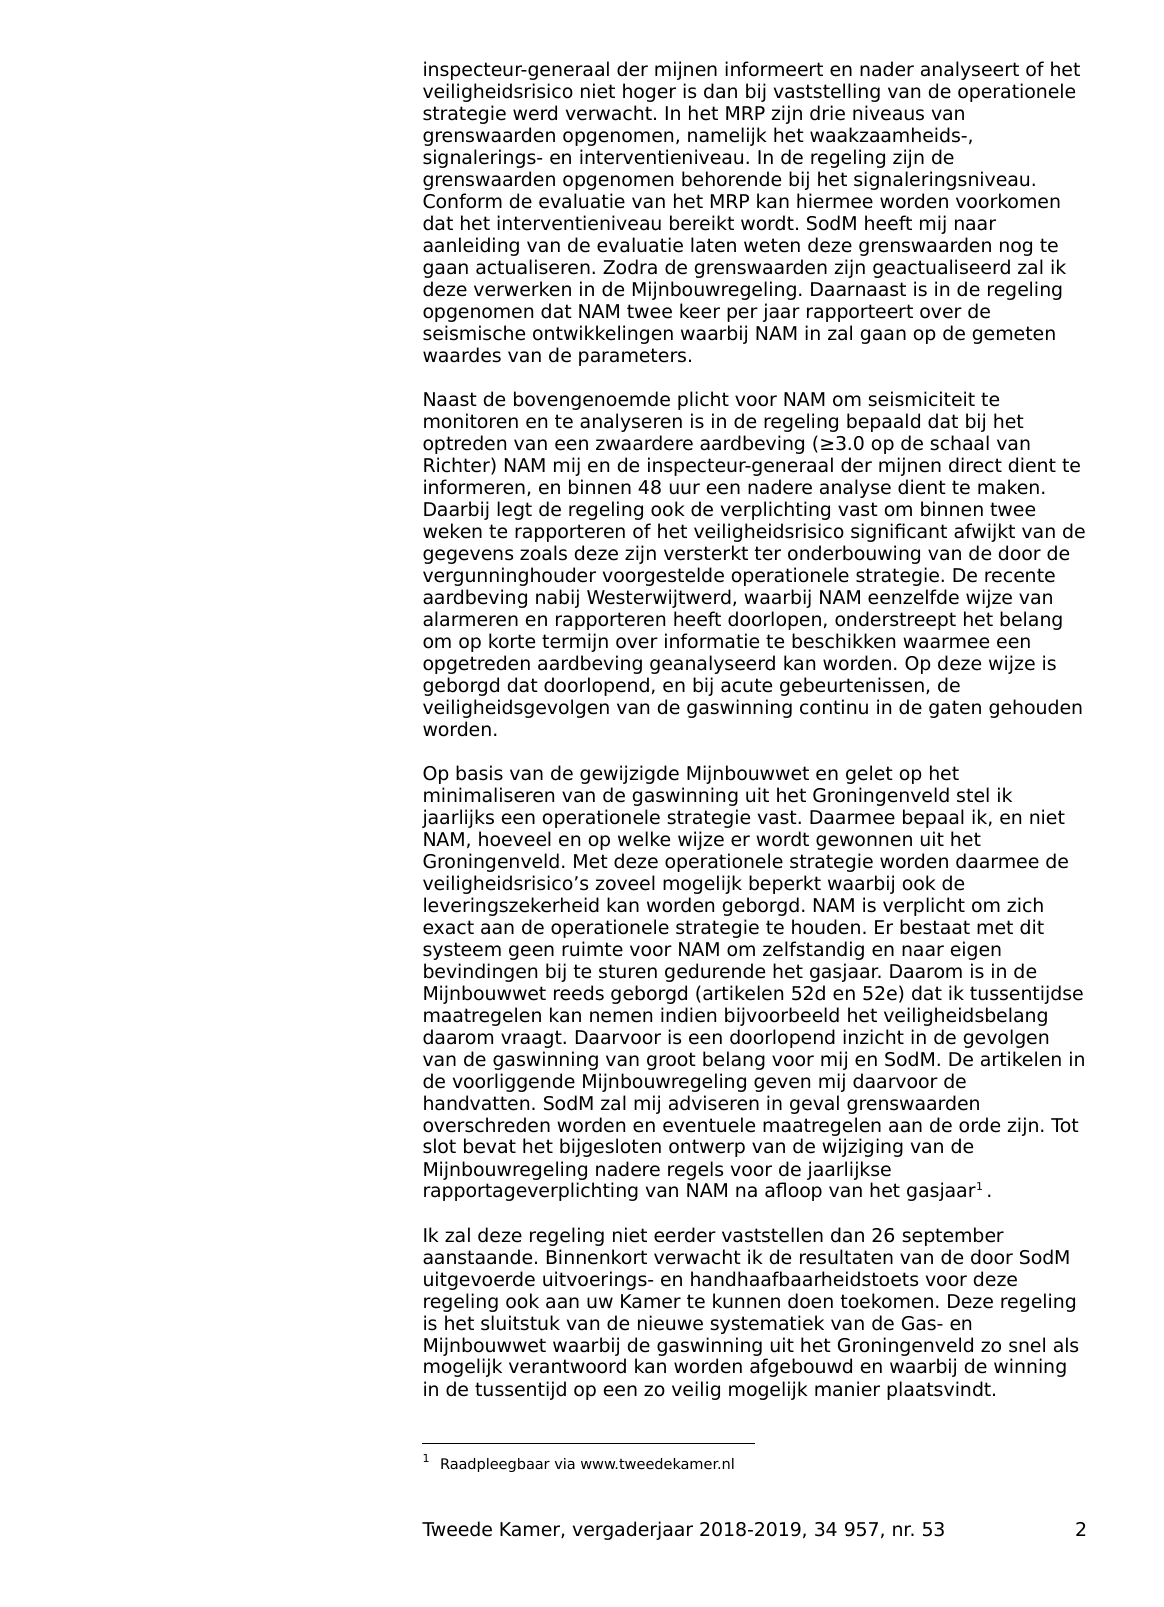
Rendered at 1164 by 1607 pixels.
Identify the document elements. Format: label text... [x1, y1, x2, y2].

text Ik zal deze regeling niet eerder vaststellen dan 26 september aanstaande. Binnenkort verwacht ik de resultaten van de door SodM uitgevoerde uitvoerings- en handhaafbaarheidstoets voor deze regeling ook aan uw Kamer te kunnen doen toekomen. Deze regeling is het sluitstuk van de nieuwe systematiek van de Gas- en Mijnbouwwet waarbij de gaswinning uit het Groningenveld zo snel als mogelijk verantwoord kan worden afgebouwd en waarbij de winning in de tussentijd op een zo veilig mogelijk manier plaatsvindt. [422, 1224, 1087, 1400]
text Naast de bovengenoemde plicht voor NAM om seismiciteit te monitoren en te analyseren is in de regeling bepaald dat bij het optreden van een zwaardere aardbeving (≥3.0 op de schaal van Richter) NAM mij en de inspecteur-generaal der mijnen direct dient te informeren, en binnen 48 uur een nadere analyse dient te maken. Daarbij legt de regeling ook de verplichting vast om binnen twee weken te rapporteren of het veiligheidsrisico significant afwijkt van de gegevens zoals deze zijn versterkt ter onderbouwing van de door de vergunninghouder voorgestelde operationele strategie. De recente aardbeving nabij Westerwijtwerd, waarbij NAM eenzelfde wijze van alarmeren en rapporteren heeft doorlopen, onderstreept het belang om op korte termijn over informatie te beschikken waarmee een opgetreden aardbeving geanalyseerd kan worden. Op deze wijze is geborgd dat doorlopend, en bij acute gebeurtenissen, de veiligheidsgevolgen van de gaswinning continu in de gaten gehouden worden. [422, 389, 1087, 741]
text Op basis van de gewijzigde Mijnbouwwet en gelet op het minimaliseren van de gaswinning uit het Groningenveld stel ik jaarlijks een operationele strategie vast. Daarmee bepaal ik, en niet NAM, hoeveel en op welke wijze er wordt gewonnen uit het Groningenveld. Met deze operationele strategie worden daarmee de veiligheidsrisico’s zoveel mogelijk beperkt waarbij ook de leveringszekerheid kan worden geborgd. NAM is verplicht om zich exact aan de operationele strategie te houden. Er bestaat met dit systeem geen ruimte voor NAM om zelfstandig en naar eigen bevindingen bij te sturen gedurende het gasjaar. Daarom is in de Mijnbouwwet reeds geborgd (artikelen 52d en 52e) dat ik tussentijdse maatregelen kan nemen indien bijvoorbeeld het veiligheidsbelang daarom vraagt. Daarvoor is een doorlopend inzicht in de gevolgen van de gaswinning van groot belang voor mij en SodM. De artikelen in de voorliggende Mijnbouwregeling geven mij daarvoor de handvatten. SodM zal mij adviseren in geval grenswaarden overschreden worden en eventuele maatregelen aan de orde zijn. Tot slot bevat het bijgesloten ontwerp van de wijziging van de Mijnbouwregeling nadere regels voor de jaarlijkse rapportageverplichting van NAM na afloop van het gasjaar. [422, 763, 1087, 1202]
text Raadpleegbaar via www.tweedekamer.nl [422, 1452, 1087, 1474]
text inspecteur-generaal der mijnen informeert en nader analyseert of het veiligheidsrisico niet hoger is dan bij vaststelling van de operationele strategie werd verwacht. In het MRP zijn drie niveaus van grenswaarden opgenomen, namelijk het waakzaamheids-, signalerings- en interventieniveau. In de regeling zijn de grenswaarden opgenomen behorende bij het signaleringsniveau. Conform de evaluatie van het MRP kan hiermee worden voorkomen dat het interventieniveau bereikt wordt. SodM heeft mij naar aanleiding van de evaluatie laten weten deze grenswaarden nog te gaan actualiseren. Zodra de grenswaarden zijn geactualiseerd zal ik deze verwerken in de Mijnbouwregeling. Daarnaast is in de regeling opgenomen dat NAM twee keer per jaar rapporteert over de seismische ontwikkelingen waarbij NAM in zal gaan op de gemeten waardes van de parameters. [422, 59, 1087, 367]
